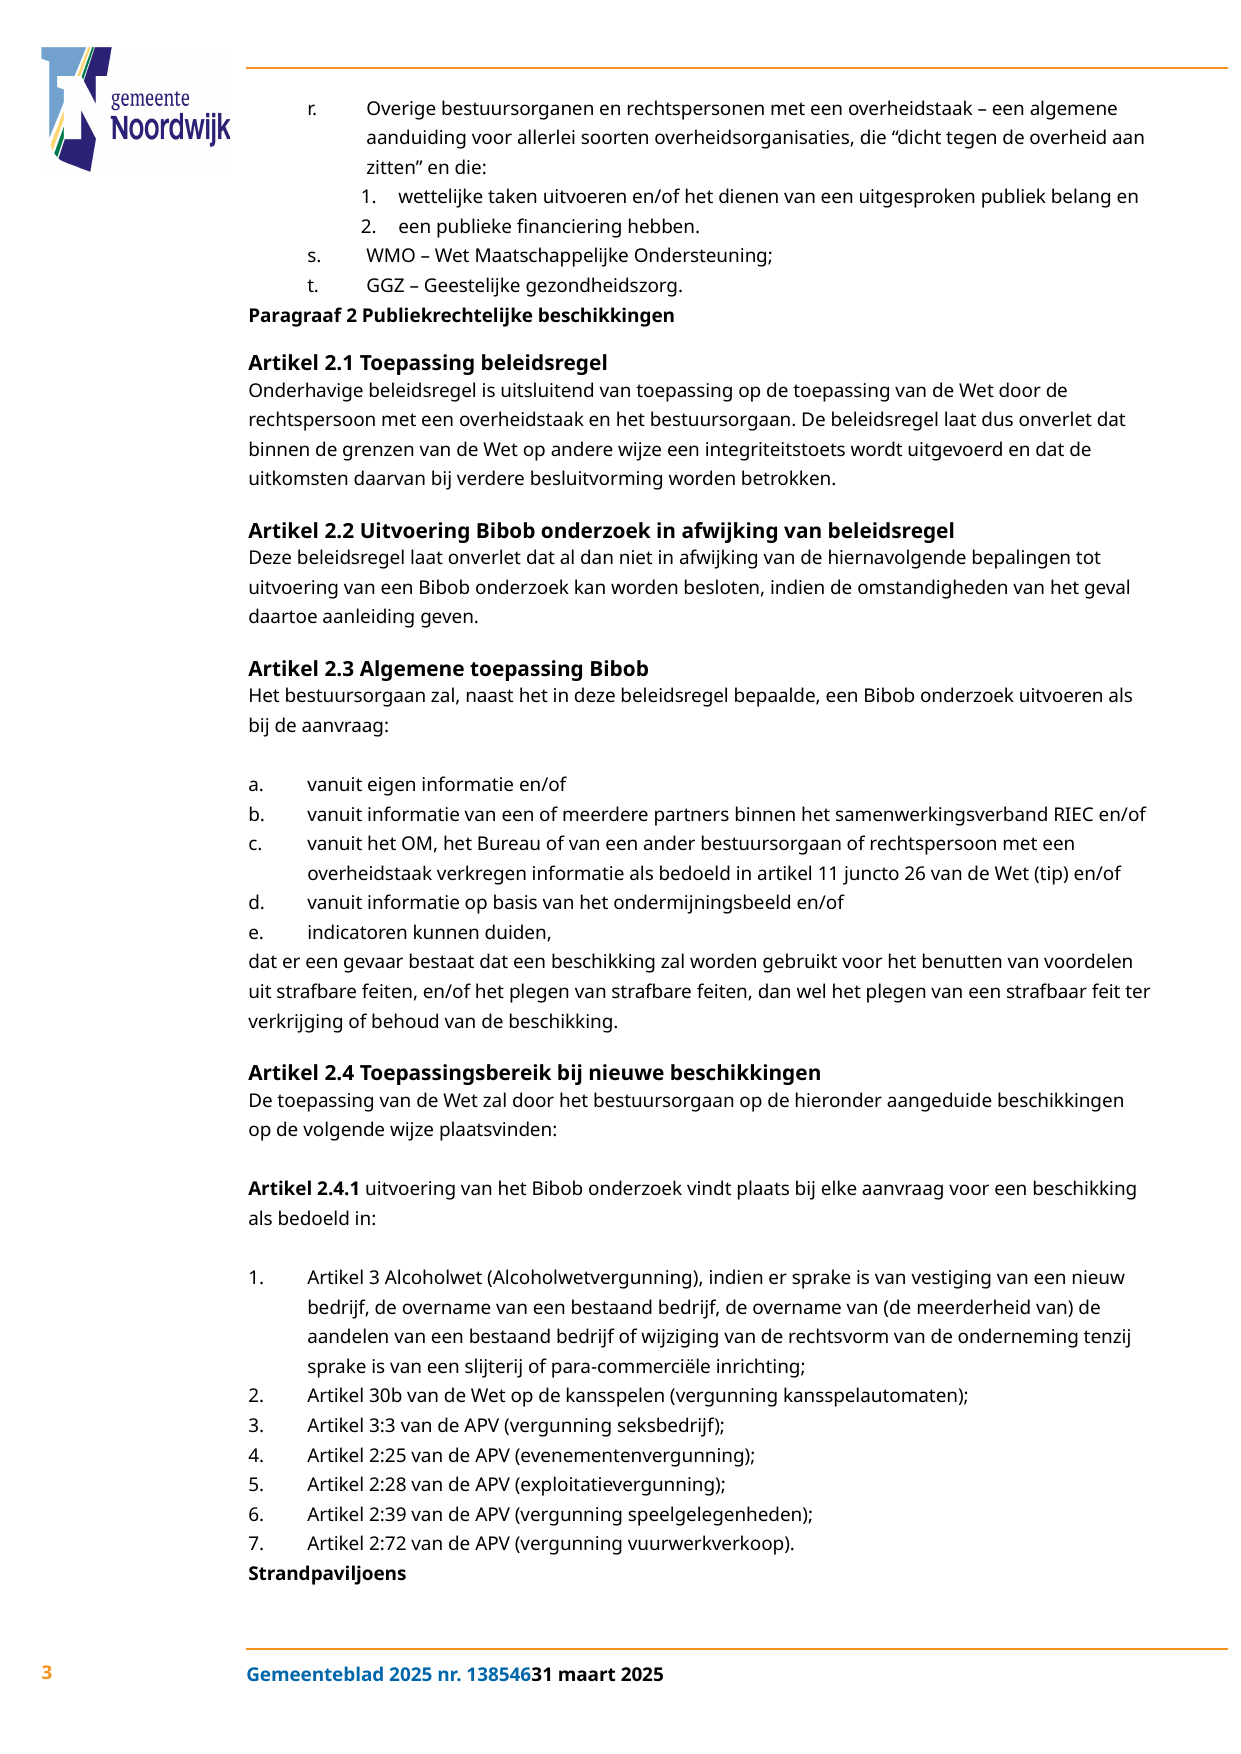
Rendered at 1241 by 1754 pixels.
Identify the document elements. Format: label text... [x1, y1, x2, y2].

list vanuit informatie van een of meerdere partners binnen het samenwerkingsverband RIEC en/of [248, 801, 1152, 827]
list vanuit informatie op basis van het ondermijningsbeeld en/of [248, 889, 1152, 915]
text Strandpaviljoens [248, 1560, 1152, 1586]
text Artikel 2.4.1 uitvoering van het Bibob onderzoek vindt plaats bij elke aanvraag voor een beschikking als bedoeld in: [248, 1176, 1152, 1231]
list vanuit eigen informatie en/of [248, 771, 1152, 797]
list Artikel 2:25 van de APV (evenementenvergunning); [248, 1442, 1152, 1467]
list WMO – Wet Maatschappelijke Ondersteuning; [307, 243, 1152, 268]
text Onderhavige beleidsregel is uitsluitend van toepassing op de toepassing van de Wet door de rechtspersoon met een overheidstaak en het bestuursorgaan. De beleidsregel laat dus onverlet dat binnen de grenzen van de Wet op andere wijze een integriteitstoets wordt uitgevoerd en dat de uitkomsten daarvan bij verdere besluitvorming worden betrokken. [248, 377, 1152, 491]
list Overige bestuursorganen en rechtspersonen met een overheidstaak – een algemene aanduiding voor allerlei soorten overheidsorganisaties, die “dicht tegen de overheid aan zitten” en die: [307, 95, 1152, 180]
list Artikel 3 Alcoholwet (Alcoholwetvergunning), indien er sprake is van vestiging van een nieuw bedrijf, de overname van een bestaand bedrijf, de overname van (de meerderheid van) de aandelen van een bestaand bedrijf of wijziging van de rechtsvorm van de onderneming tenzij sprake is van een slijterij of para-commerciële inrichting; [248, 1264, 1152, 1379]
list een publieke financiering hebben. [361, 213, 1152, 239]
text Artikel 2.4 Toepassingsbereik bij nieuwe beschikkingen [248, 1058, 1152, 1087]
list vanuit het OM, het Bureau of van een ander bestuursorgaan of rechtspersoon met een overheidstaak verkregen informatie als bedoeld in artikel 11 juncto 26 van de Wet (tip) en/of [248, 830, 1152, 886]
text De toepassing van de Wet zal door het bestuursorgaan op de hieronder aangeduide beschikkingen op de volgende wijze plaatsvinden: [248, 1087, 1152, 1142]
list Artikel 2:28 van de APV (exploitatievergunning); [248, 1471, 1152, 1497]
text dat er een gevaar bestaat dat een beschikking zal worden gebruikt voor het benutten van voordelen uit strafbare feiten, en/of het plegen van strafbare feiten, dan wel het plegen van een strafbaar feit ter verkrijging of behoud van de beschikking. [248, 949, 1152, 1034]
list wettelijke taken uitvoeren en/of het dienen van een uitgesproken publiek belang en [361, 183, 1152, 209]
list Artikel 2:39 van de APV (vergunning speelgelegenheden); [248, 1501, 1152, 1527]
picture [41, 47, 231, 172]
list GGZ – Geestelijke gezondheidszorg. [307, 272, 1152, 298]
text Artikel 2.3 Algemene toepassing Bibob [248, 654, 1152, 682]
text Het bestuursorgaan zal, naast het in deze beleidsregel bepaalde, een Bibob onderzoek uitvoeren als bij de aanvraag: [248, 682, 1152, 738]
text Paragraaf 2 Publiekrechtelijke beschikkingen [248, 302, 1152, 328]
list Artikel 30b van de Wet op de kansspelen (vergunning kansspelautomaten); [248, 1383, 1152, 1408]
text Artikel 2.2 Uitvoering Bibob onderzoek in afwijking van beleidsregel [248, 516, 1152, 544]
list Artikel 3:3 van de APV (vergunning seksbedrijf); [248, 1412, 1152, 1438]
text Artikel 2.1 Toepassing beleidsregel [248, 348, 1152, 377]
text Deze beleidsregel laat onverlet dat al dan niet in afwijking van de hiernavolgende bepalingen tot uitvoering van een Bibob onderzoek kan worden besloten, indien de omstandigheden van het geval daartoe aanleiding geven. [248, 544, 1152, 629]
list indicatoren kunnen duiden, [248, 919, 1152, 945]
list Artikel 2:72 van de APV (vergunning vuurwerkverkoop). [248, 1531, 1152, 1556]
